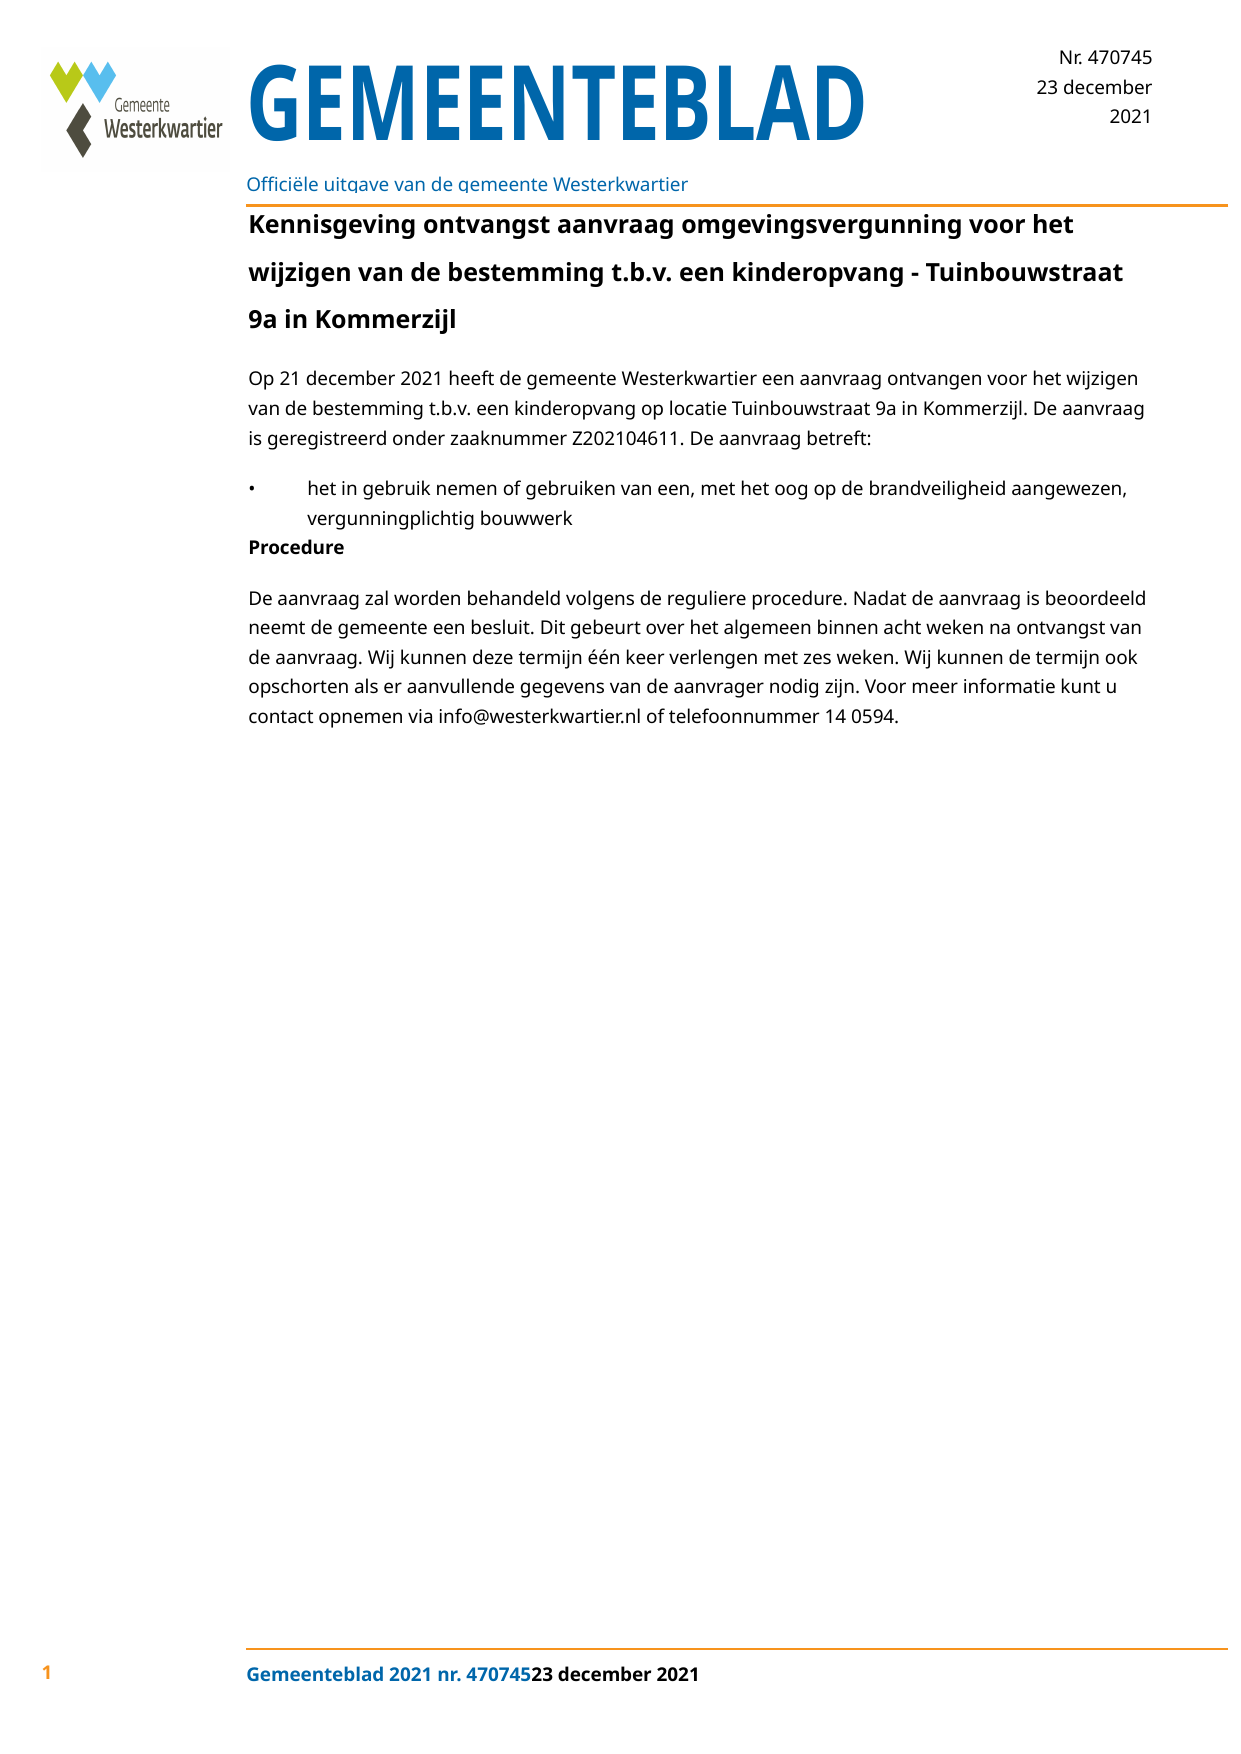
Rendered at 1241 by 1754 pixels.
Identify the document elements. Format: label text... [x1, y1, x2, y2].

picture [41, 47, 231, 172]
text Kennisgeving ontvangst aanvraag omgevingsvergunning voor het wijzigen van de bestemming t.b.v. een kinderopvang - Tuinbouwstraat 9a in Kommerzijl [248, 207, 1152, 336]
text Op 21 december 2021 heeft de gemeente Westerkwartier een aanvraag ontvangen voor het wijzigen van de bestemming t.b.v. een kinderopvang op locatie Tuinbouwstraat 9a in Kommerzijl. De aanvraag is geregistreerd onder zaaknummer Z202104611. De aanvraag betreft: [248, 366, 1152, 450]
list het in gebruik nemen of gebruiken van een, met het oog op de brandveiligheid aangewezen, vergunningplichtig bouwwerk [248, 475, 1152, 530]
text Procedure [248, 534, 1152, 560]
text De aanvraag zal worden behandeld volgens de reguliere procedure. Nadat de aanvraag is beoordeeld neemt de gemeente een besluit. Dit gebeurt over het algemeen binnen acht weken na ontvangst van de aanvraag. Wij kunnen deze termijn één keer verlengen met zes weken. Wij kunnen de termijn ook opschorten als er aanvullende gegevens van de aanvrager nodig zijn. Voor meer informatie kunt u contact opnemen via info@westerkwartier.nl of telefoonnummer 14 0594. [248, 585, 1152, 729]
